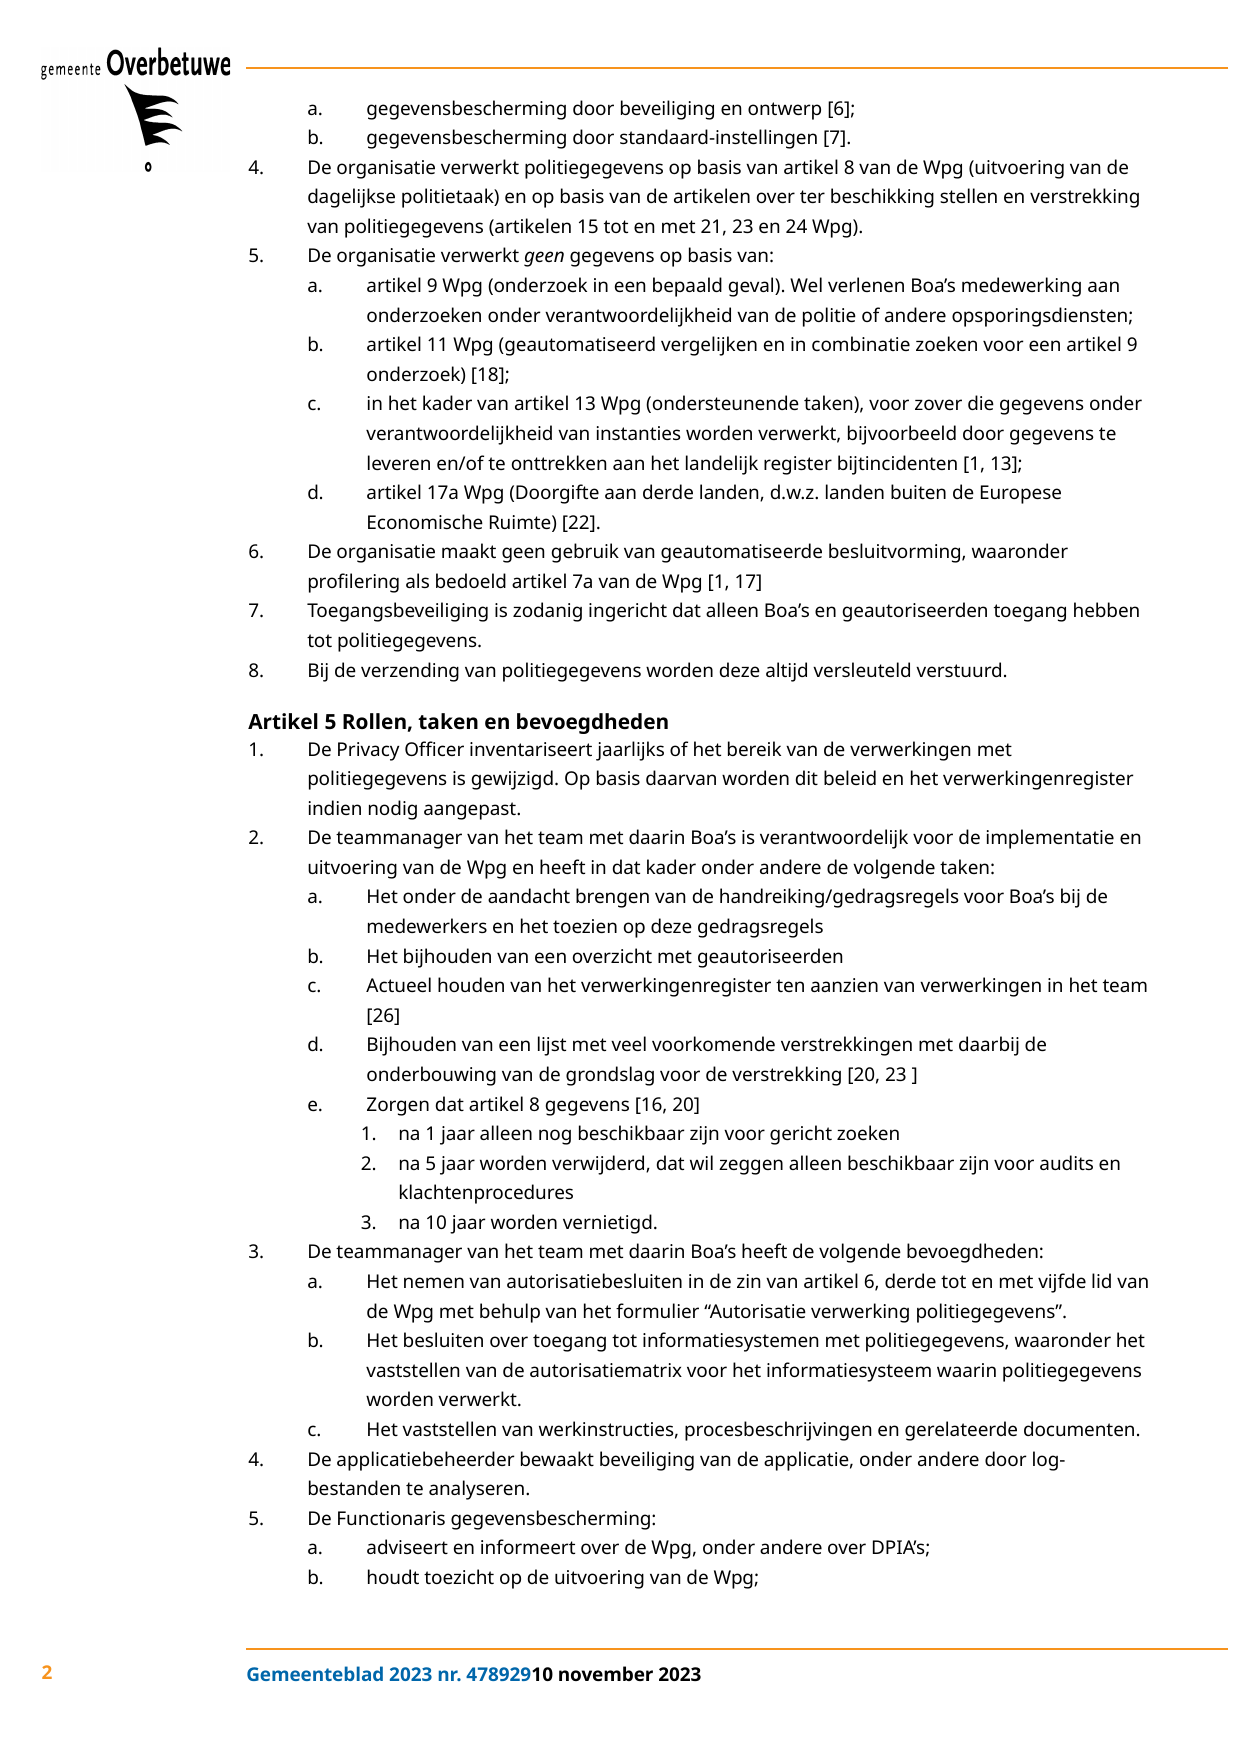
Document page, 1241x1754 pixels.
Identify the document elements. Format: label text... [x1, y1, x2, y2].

list De teammanager van het team met daarin Boa’s heeft de volgende bevoegdheden: [248, 1239, 1152, 1264]
list De Functionaris gegevensbescherming: [248, 1505, 1152, 1531]
picture [41, 47, 231, 172]
list na 5 jaar worden verwijderd, dat wil zeggen alleen beschikbaar zijn voor audits en klachtenprocedures [361, 1150, 1152, 1205]
list artikel 9 Wpg (onderzoek in een bepaald geval). Wel verlenen Boa’s medewerking aan onderzoeken onder verantwoordelijkheid van de politie of andere opsporingsdiensten; [307, 272, 1152, 328]
list De organisatie verwerkt politiegegevens op basis van artikel 8 van de Wpg (uitvoering van de dagelijkse politietaak) en op basis van de artikelen over ter beschikking stellen en verstrekking van politiegegevens (artikelen 15 tot en met 21, 23 en 24 Wpg). [248, 154, 1152, 239]
list De Privacy Officer inventariseert jaarlijks of het bereik van de verwerkingen met politiegegevens is gewijzigd. Op basis daarvan worden dit beleid en het verwerkingenregister indien nodig aangepast. [248, 736, 1152, 821]
list Het besluiten over toegang tot informatiesystemen met politiegegevens, waaronder het vaststellen van de autorisatiematrix voor het informatiesysteem waarin politiegegevens worden verwerkt. [307, 1327, 1152, 1412]
list artikel 11 Wpg (geautomatiseerd vergelijken en in combinatie zoeken voor een artikel 9 onderzoek) [18]; [307, 331, 1152, 387]
list De applicatiebeheerder bewaakt beveiliging van de applicatie, onder andere door log-bestanden te analyseren. [248, 1446, 1152, 1501]
list De teammanager van het team met daarin Boa’s is verantwoordelijk voor de implementatie en uitvoering van de Wpg en heeft in dat kader onder andere de volgende taken: [248, 824, 1152, 880]
list Toegangsbeveiliging is zodanig ingericht dat alleen Boa’s en geautoriseerden toegang hebben tot politiegegevens. [248, 598, 1152, 653]
list Het nemen van autorisatiebesluiten in de zin van artikel 6, derde tot en met vijfde lid van de Wpg met behulp van het formulier “Autorisatie verwerking politiegegevens”. [307, 1268, 1152, 1323]
list na 1 jaar alleen nog beschikbaar zijn voor gericht zoeken [361, 1120, 1152, 1146]
list gegevensbescherming door beveiliging en ontwerp [6]; [307, 95, 1152, 121]
list De organisatie verwerkt geen gegevens op basis van: [248, 243, 1152, 268]
list gegevensbescherming door standaard-instellingen [7]. [307, 124, 1152, 150]
list De organisatie maakt geen gebruik van geautomatiseerde besluitvorming, waaronder profilering als bedoeld artikel 7a van de Wpg [1, 17] [248, 538, 1152, 594]
list adviseert en informeert over de Wpg, onder andere over DPIA’s; [307, 1534, 1152, 1560]
list artikel 17a Wpg (Doorgifte aan derde landen, d.w.z. landen buiten de Europese Economische Ruimte) [22]. [307, 479, 1152, 535]
text Artikel 5 Rollen, taken en bevoegdheden [248, 707, 1152, 736]
list houdt toezicht op de uitvoering van de Wpg; [307, 1564, 1152, 1590]
list Het onder de aandacht brengen van de handreiking/gedragsregels voor Boa’s bij de medewerkers en het toezien op deze gedragsregels [307, 884, 1152, 939]
list Actueel houden van het verwerkingenregister ten aanzien van verwerkingen in het team [26] [307, 972, 1152, 1028]
list Zorgen dat artikel 8 gegevens [16, 20] [307, 1091, 1152, 1116]
list Het bijhouden van een overzicht met geautoriseerden [307, 943, 1152, 968]
list Het vaststellen van werkinstructies, procesbeschrijvingen en gerelateerde documenten. [307, 1416, 1152, 1442]
list na 10 jaar worden vernietigd. [361, 1209, 1152, 1235]
list Bij de verzending van politiegegevens worden deze altijd versleuteld verstuurd. [248, 657, 1152, 683]
list in het kader van artikel 13 Wpg (ondersteunende taken), voor zover die gegevens onder verantwoordelijkheid van instanties worden verwerkt, bijvoorbeeld door gegevens te leveren en/of te onttrekken aan het landelijk register bijtincidenten [1, 13]; [307, 391, 1152, 476]
list Bijhouden van een lijst met veel voorkomende verstrekkingen met daarbij de onderbouwing van de grondslag voor de verstrekking [20, 23 ] [307, 1032, 1152, 1087]
